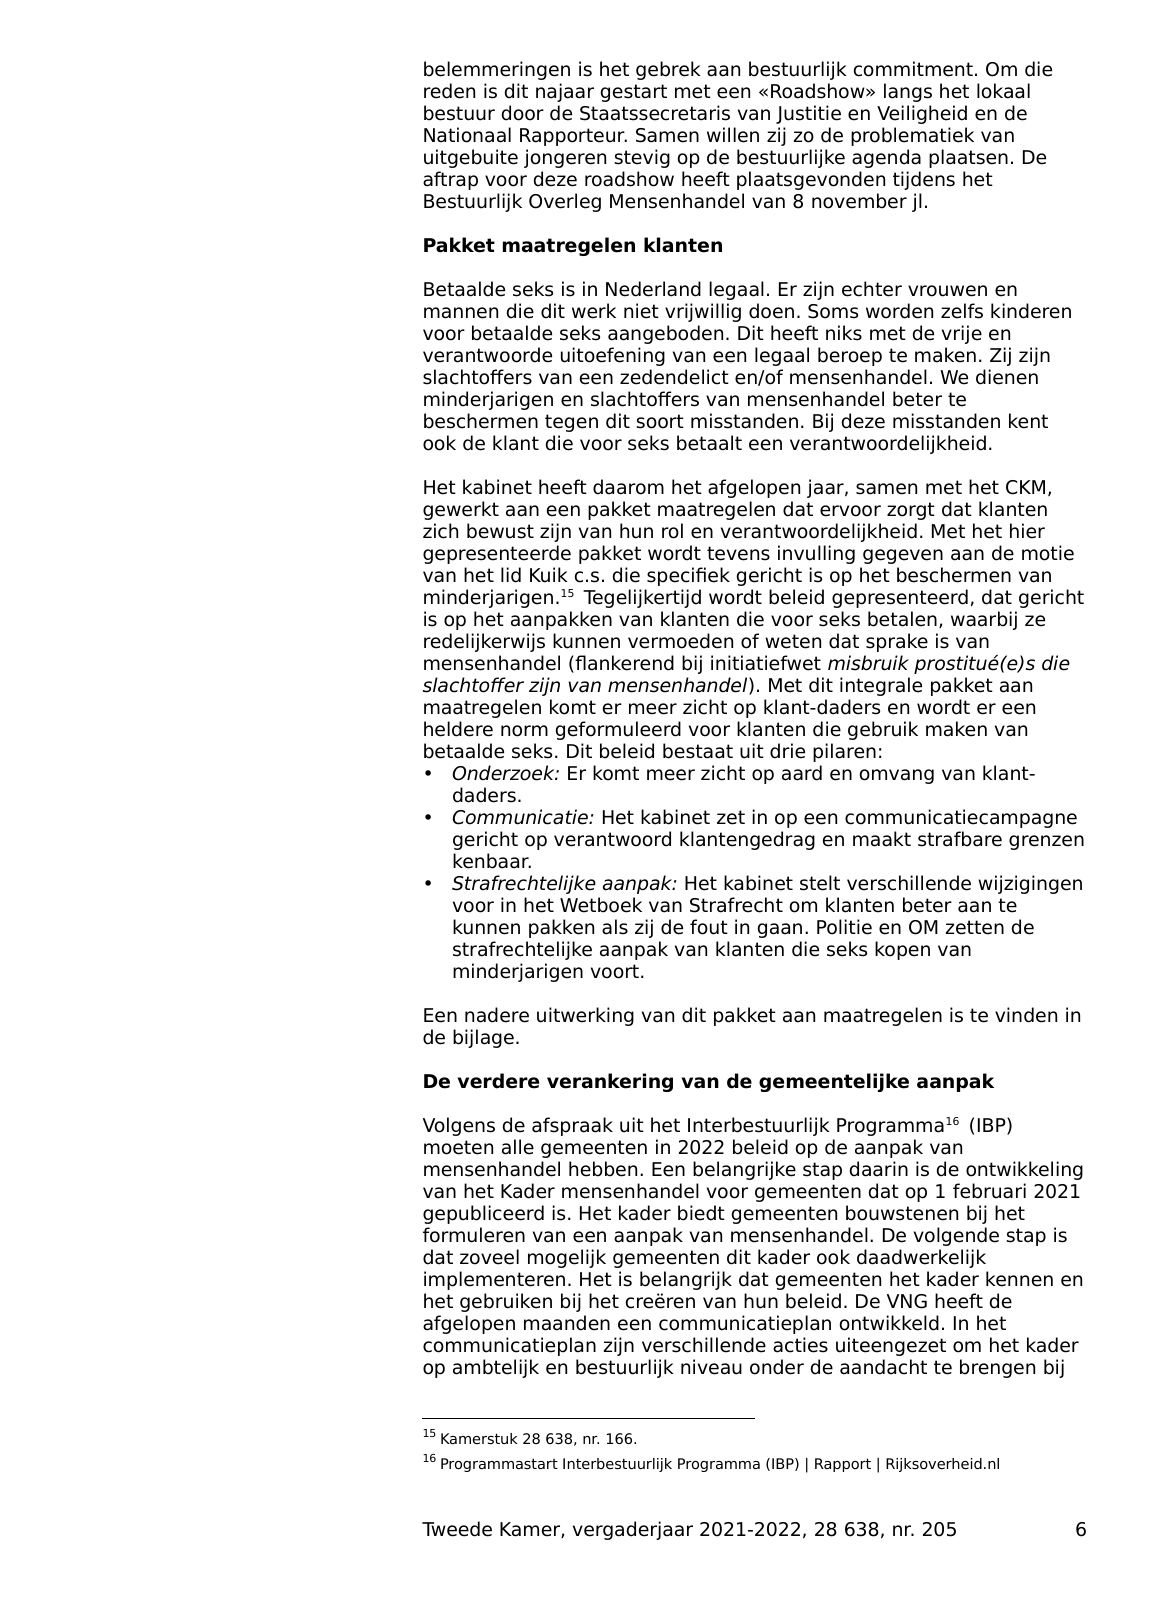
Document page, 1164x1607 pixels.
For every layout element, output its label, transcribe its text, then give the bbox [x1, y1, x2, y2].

text • Strafrechtelijke aanpak: Het kabinet stelt verschillende wijzigingen voor in het Wetboek van Strafrecht om klanten beter aan te kunnen pakken als zij de fout in gaan. Politie en OM zetten de strafrechtelijke aanpak van klanten die seks kopen van minderjarigen voort. [422, 873, 1087, 983]
text • Communicatie: Het kabinet zet in op een communicatiecampagne gericht op verantwoord klantengedrag en maakt strafbare grenzen kenbaar. [422, 807, 1087, 873]
subtitle De verdere verankering van de gemeentelijke aanpak [422, 1071, 1087, 1093]
text belemmeringen is het gebrek aan bestuurlijk commitment. Om die reden is dit najaar gestart met een «Roadshow» langs het lokaal bestuur door de Staatssecretaris van Justitie en Veiligheid en de Nationaal Rapporteur. Samen willen zij zo de problematiek van uitgebuite jongeren stevig op de bestuurlijke agenda plaatsen. De aftrap voor deze roadshow heeft plaatsgevonden tijdens het Bestuurlijk Overleg Mensenhandel van 8 november jl. [422, 59, 1087, 213]
text Een nadere uitwerking van dit pakket aan maatregelen is te vinden in de bijlage. [422, 1005, 1087, 1049]
text • Onderzoek: Er komt meer zicht op aard en omvang van klant-daders. [422, 763, 1087, 807]
text Programmastart Interbestuurlijk Programma (IBP) | Rapport | Rijksoverheid.nl [422, 1452, 1087, 1474]
text Volgens de afspraak uit het Interbestuurlijk Programma (IBP) moeten alle gemeenten in 2022 beleid op de aanpak van mensenhandel hebben. Een belangrijke stap daarin is de ontwikkeling van het Kader mensenhandel voor gemeenten dat op 1 februari 2021 gepubliceerd is. Het kader biedt gemeenten bouwstenen bij het formuleren van een aanpak van mensenhandel. De volgende stap is dat zoveel mogelijk gemeenten dit kader ook daadwerkelijk implementeren. Het is belangrijk dat gemeenten het kader kennen en het gebruiken bij het creëren van hun beleid. De VNG heeft de afgelopen maanden een communicatieplan ontwikkeld. In het communicatieplan zijn verschillende acties uiteengezet om het kader op ambtelijk en bestuurlijk niveau onder de aandacht te brengen bij [422, 1115, 1087, 1379]
subtitle Pakket maatregelen klanten [422, 235, 1087, 257]
text Betaalde seks is in Nederland legaal. Er zijn echter vrouwen en mannen die dit werk niet vrijwillig doen. Soms worden zelfs kinderen voor betaalde seks aangeboden. Dit heeft niks met de vrije en verantwoorde uitoefening van een legaal beroep te maken. Zij zijn slachtoffers van een zedendelict en/of mensenhandel. We dienen minderjarigen en slachtoffers van mensenhandel beter te beschermen tegen dit soort misstanden. Bij deze misstanden kent ook de klant die voor seks betaalt een verantwoordelijkheid. [422, 279, 1087, 455]
text Het kabinet heeft daarom het afgelopen jaar, samen met het CKM, gewerkt aan een pakket maatregelen dat ervoor zorgt dat klanten zich bewust zijn van hun rol en verantwoordelijkheid. Met het hier gepresenteerde pakket wordt tevens invulling gegeven aan de motie van het lid Kuik c.s. die specifiek gericht is op het beschermen van minderjarigen. Tegelijkertijd wordt beleid gepresenteerd, dat gericht is op het aanpakken van klanten die voor seks betalen, waarbij ze redelijkerwijs kunnen vermoeden of weten dat sprake is van mensenhandel (flankerend bij initiatiefwet misbruik prostitué(e)s die slachtoffer zijn van mensenhandel). Met dit integrale pakket aan maatregelen komt er meer zicht op klant-daders en wordt er een heldere norm geformuleerd voor klanten die gebruik maken van betaalde seks. Dit beleid bestaat uit drie pilaren: [422, 477, 1087, 763]
text Kamerstuk 28 638, nr. 166. [422, 1427, 1087, 1449]
